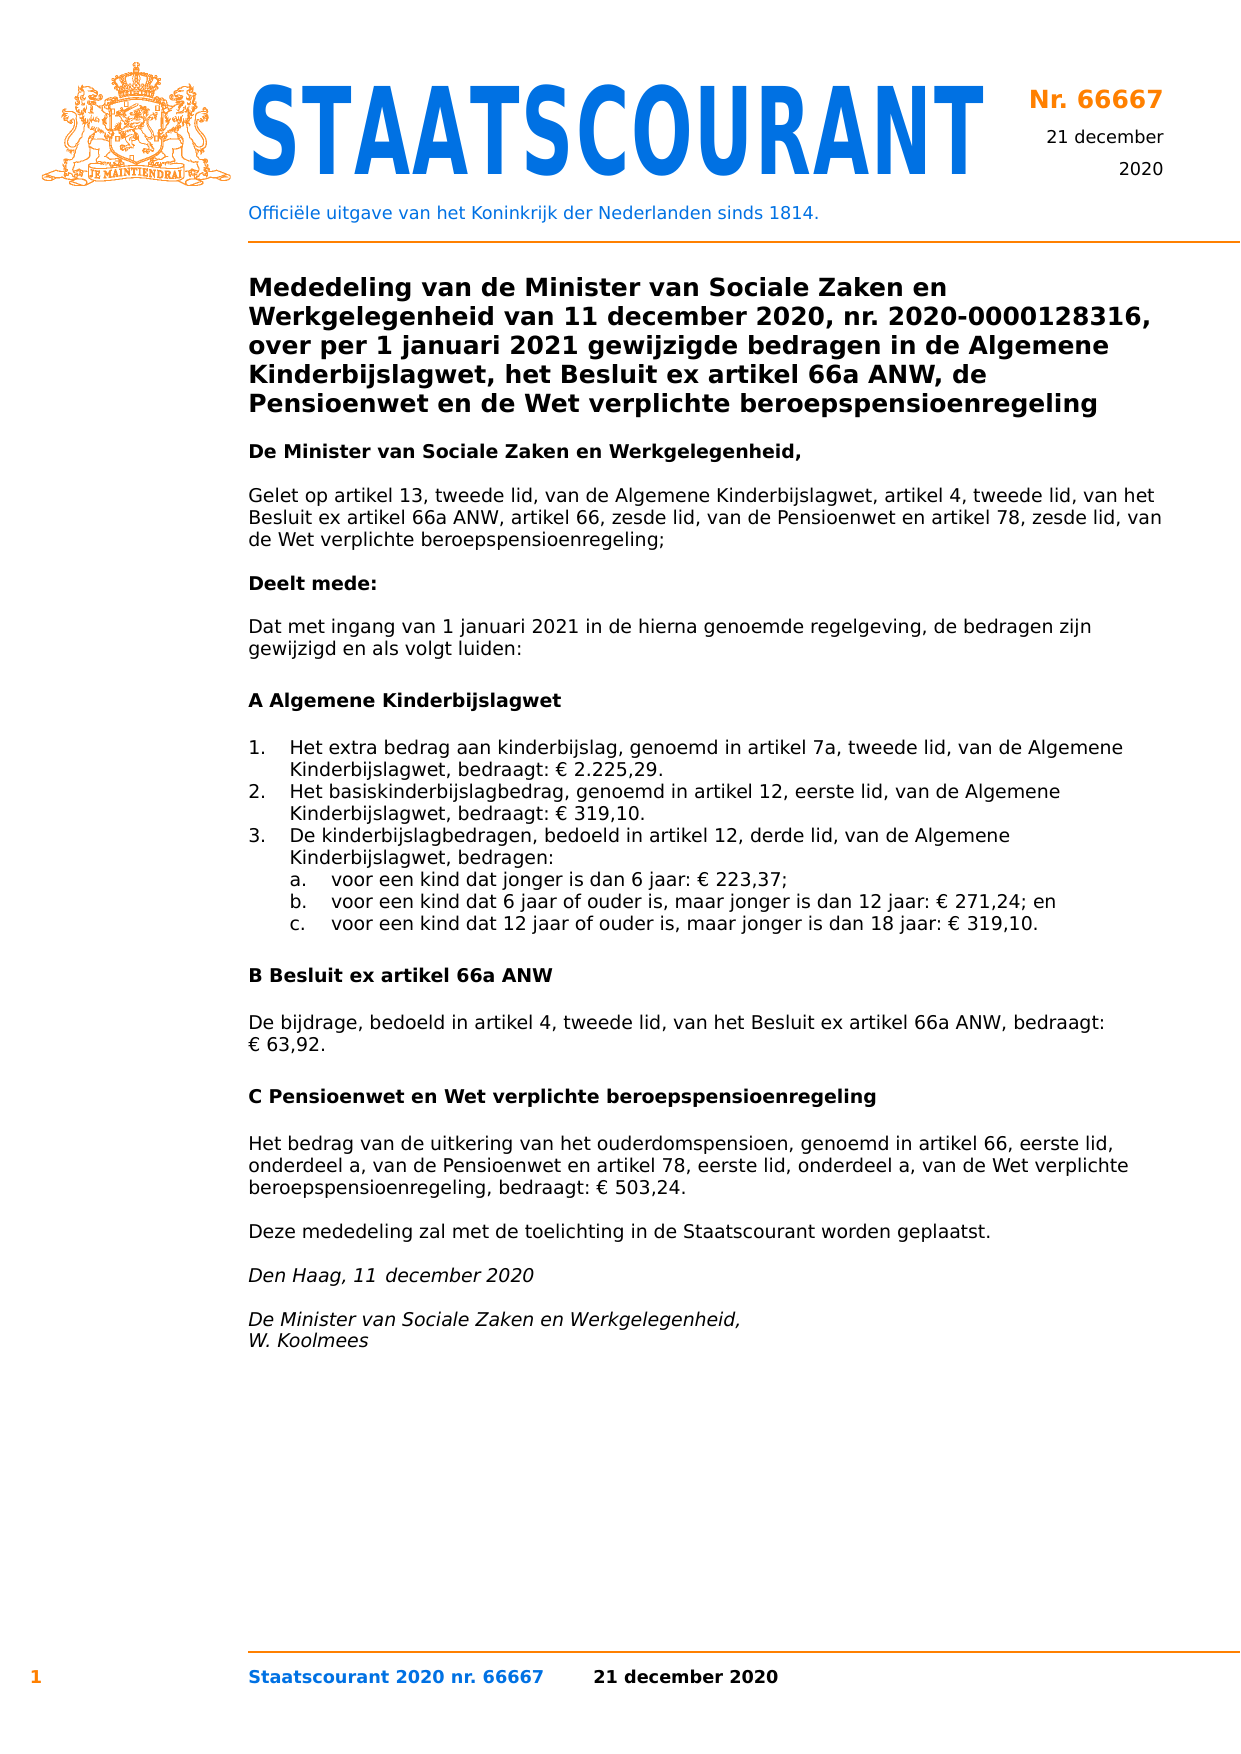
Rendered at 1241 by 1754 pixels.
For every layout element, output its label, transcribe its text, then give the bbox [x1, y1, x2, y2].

text De Minister van Sociale Zaken en Werkgelegenheid, [248, 441, 1163, 463]
text Den Haag, 11 december 2020 [248, 1264, 1163, 1287]
subtitle Mededeling van de Minister van Sociale Zaken en Werkgelegenheid van 11 december 2020, nr. 2020-0000128316, over per 1 januari 2021 gewijzigde bedragen in de Algemene Kinderbijslagwet, het Besluit ex artikel 66a ANW, de Pensioenwet en de Wet verplichte beroepspensioenregeling [248, 273, 1163, 419]
text Het bedrag van de uitkering van het ouderdomspensioen, genoemd in artikel 66, eerste lid, onderdeel a, van de Pensioenwet en artikel 78, eerste lid, onderdeel a, van de Wet verplichte beroepspensioenregeling, bedraagt: € 503,24. [248, 1133, 1163, 1199]
text Deelt mede: [248, 572, 1163, 594]
text b. voor een kind dat 6 jaar of ouder is, maar jonger is dan 12 jaar: € 271,24; en [289, 891, 1163, 913]
text 2. Het basiskinderbijslagbedrag, genoemd in artikel 12, eerste lid, van de Algemene Kinderbijslagwet, bedraagt: € 319,10. [248, 781, 1163, 825]
subtitle B Besluit ex artikel 66a ANW [248, 965, 1163, 987]
text a. voor een kind dat jonger is dan 6 jaar: € 223,37; [289, 869, 1163, 891]
text Gelet op artikel 13, tweede lid, van de Algemene Kinderbijslagwet, artikel 4, tweede lid, van het Besluit ex artikel 66a ANW, artikel 66, zesde lid, van de Pensioenwet en artikel 78, zesde lid, van de Wet verplichte beroepspensioenregeling; [248, 484, 1163, 551]
subtitle C Pensioenwet en Wet verplichte beroepspensioenregeling [248, 1086, 1163, 1108]
table_cell Officiële uitgave van het Koninkrijk der Nederlanden sinds 1814. [248, 203, 1240, 241]
table_cell 21 december [998, 121, 1240, 153]
text 3. De kinderbijslagbedragen, bedoeld in artikel 12, derde lid, van de Algemene Kinderbijslagwet, bedragen: [248, 825, 1163, 869]
text De Minister van Sociale Zaken en Werkgelegenheid, W. Koolmees [248, 1308, 1163, 1352]
table_cell 2020 [998, 153, 1240, 203]
text c. voor een kind dat 12 jaar of ouder is, maar jonger is dan 18 jaar: € 319,10. [289, 913, 1163, 935]
table_header STAATSCOURANT [248, 62, 998, 203]
text Deze mededeling zal met de toelichting in de Staatscourant worden geplaatst. [248, 1221, 1163, 1243]
picture [41, 62, 231, 186]
subtitle A Algemene Kinderbijslagwet [248, 690, 1163, 712]
table_header [25, 62, 248, 241]
text Dat met ingang van 1 januari 2021 in de hierna genoemde regelgeving, de bedragen zijn gewijzigd en als volgt luiden: [248, 616, 1163, 660]
text De bijdrage, bedoeld in artikel 4, tweede lid, van het Besluit ex artikel 66a ANW, bedraagt: € 63,92. [248, 1012, 1163, 1056]
table_header Nr. 66667 [998, 62, 1240, 121]
text 1. Het extra bedrag aan kinderbijslag, genoemd in artikel 7a, tweede lid, van de Algemene Kinderbijslagwet, bedraagt: € 2.225,29. [248, 737, 1163, 781]
